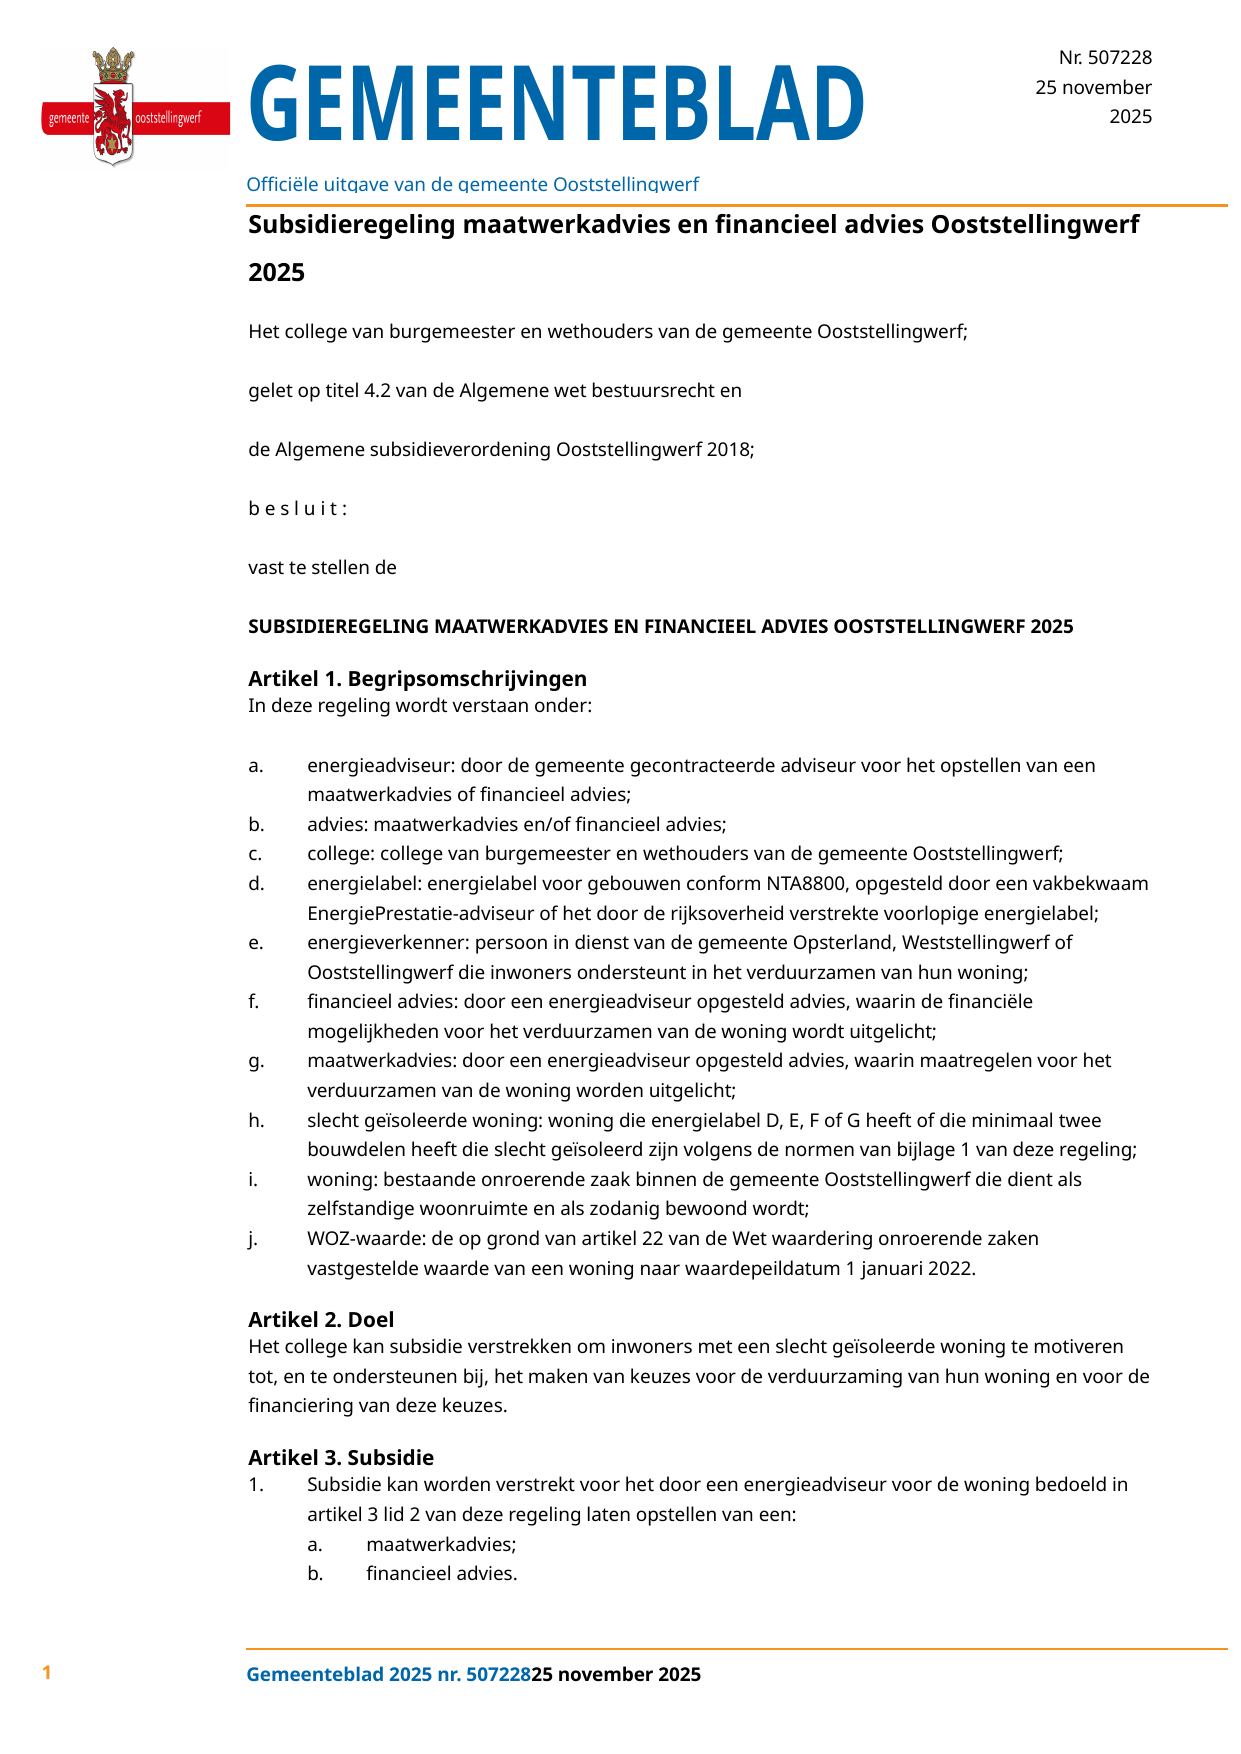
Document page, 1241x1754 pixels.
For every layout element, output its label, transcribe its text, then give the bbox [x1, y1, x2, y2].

text In deze regeling wordt verstaan onder: [248, 693, 1152, 718]
list energielabel: energielabel voor gebouwen conform NTA8800, opgesteld door een vakbekwaam EnergiePrestatie-adviseur of het door de rijksoverheid verstrekte voorlopige energielabel; [248, 870, 1152, 925]
list financieel advies: door een energieadviseur opgesteld advies, waarin de financiële mogelijkheden voor het verduurzamen van de woning wordt uitgelicht; [248, 988, 1152, 1044]
text Het college van burgemeester en wethouders van de gemeente Ooststellingwerf; [248, 318, 1152, 344]
text b e s l u i t : [248, 495, 1152, 521]
text Subsidieregeling maatwerkadvies en financieel advies Ooststellingwerf 2025 [248, 207, 1152, 288]
list energieverkenner: persoon in dienst van de gemeente Opsterland, Weststellingwerf of Ooststellingwerf die inwoners ondersteunt in het verduurzamen van hun woning; [248, 929, 1152, 984]
text Artikel 2. Doel [248, 1305, 1152, 1333]
list woning: bestaande onroerende zaak binnen de gemeente Ooststellingwerf die dient als zelfstandige woonruimte en als zodanig bewoond wordt; [248, 1166, 1152, 1221]
list college: college van burgemeester en wethouders van de gemeente Ooststellingwerf; [248, 841, 1152, 866]
text de Algemene subsidieverordening Ooststellingwerf 2018; [248, 436, 1152, 462]
list financieel advies. [307, 1560, 1152, 1586]
text Het college kan subsidie verstrekken om inwoners met een slecht geïsoleerde woning te motiveren tot, en te ondersteunen bij, het maken van keuzes voor de verduurzaming van hun woning en voor de financiering van deze keuzes. [248, 1333, 1152, 1418]
text vast te stellen de [248, 554, 1152, 580]
list Subsidie kan worden verstrekt voor het door een energieadviseur voor de woning bedoeld in artikel 3 lid 2 van deze regeling laten opstellen van een: [248, 1472, 1152, 1527]
text Artikel 3. Subsidie [248, 1443, 1152, 1472]
picture [41, 47, 231, 172]
list slecht geïsoleerde woning: woning die energielabel D, E, F of G heeft of die minimaal twee bouwdelen heeft die slecht geïsoleerd zijn volgens de normen van bijlage 1 van deze regeling; [248, 1107, 1152, 1162]
text SUBSIDIEREGELING MAATWERKADVIES EN FINANCIEEL ADVIES OOSTSTELLINGWERF 2025 [248, 614, 1152, 639]
list energieadviseur: door de gemeente gecontracteerde adviseur voor het opstellen van een maatwerkadvies of financieel advies; [248, 752, 1152, 807]
list maatwerkadvies; [307, 1531, 1152, 1556]
text Artikel 1. Begripsomschrijvingen [248, 664, 1152, 693]
list advies: maatwerkadvies en/of financieel advies; [248, 811, 1152, 837]
text gelet op titel 4.2 van de Algemene wet bestuursrecht en [248, 377, 1152, 403]
list maatwerkadvies: door een energieadviseur opgesteld advies, waarin maatregelen voor het verduurzamen van de woning worden uitgelicht; [248, 1048, 1152, 1103]
list WOZ-waarde: de op grond van artikel 22 van de Wet waardering onroerende zaken vastgestelde waarde van een woning naar waardepeildatum 1 januari 2022. [248, 1225, 1152, 1280]
